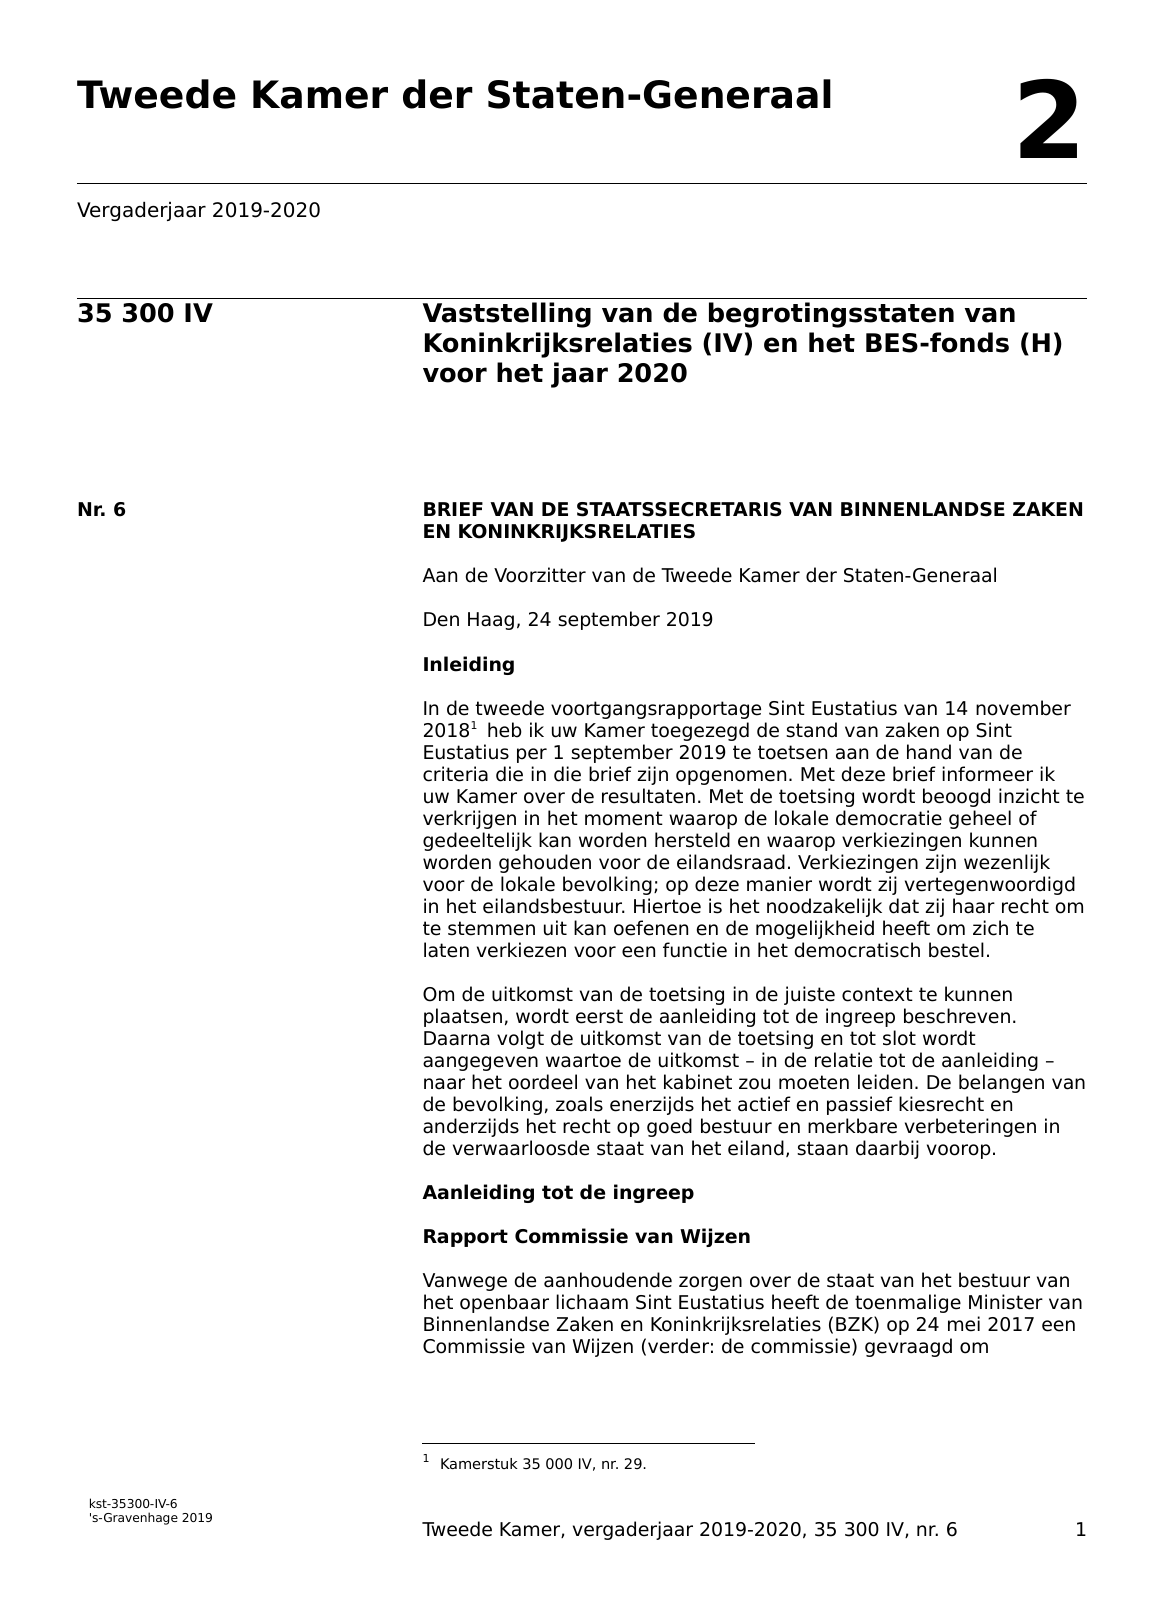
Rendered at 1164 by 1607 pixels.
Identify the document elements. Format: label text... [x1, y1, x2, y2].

text Den Haag, 24 september 2019 [422, 609, 1087, 631]
text In de tweede voortgangsrapportage Sint Eustatius van 14 november 2018 heb ik uw Kamer toegezegd de stand van zaken op Sint Eustatius per 1 september 2019 te toetsen aan de hand van de criteria die in die brief zijn opgenomen. Met deze brief informeer ik uw Kamer over de resultaten. Met de toetsing wordt beoogd inzicht te verkrijgen in het moment waarop de lokale democratie geheel of gedeeltelijk kan worden hersteld en waarop verkiezingen kunnen worden gehouden voor de eilandsraad. Verkiezingen zijn wezenlijk voor de lokale bevolking; op deze manier wordt zij vertegenwoordigd in het eilandsbestuur. Hiertoe is het noodzakelijk dat zij haar recht om te stemmen uit kan oefenen en de mogelijkheid heeft om zich te laten verkiezen voor een functie in het democratisch bestel. [422, 698, 1087, 961]
text kst-35300-IV-6 [88, 1497, 323, 1511]
text Vanwege de aanhoudende zorgen over de staat van het bestuur van het openbaar lichaam Sint Eustatius heeft de toenmalige Minister van Binnenlandse Zaken en Koninkrijksrelaties (BZK) op 24 mei 2017 een Commissie van Wijzen (verder: de commissie) gevraagd om [422, 1270, 1087, 1358]
subtitle Nr. 6 BRIEF VAN DE STAATSSECRETARIS VAN BINNENLANDSE ZAKEN EN KONINKRIJKSRELATIES [77, 499, 1087, 543]
subtitle Inleiding [422, 653, 1087, 676]
table_cell Vergaderjaar 2019-2020 [77, 184, 1087, 298]
text 's-Gravenhage 2019 [88, 1511, 323, 1525]
subtitle Rapport Commissie van Wijzen [422, 1226, 1087, 1248]
subtitle Aanleiding tot de ingreep [422, 1182, 1087, 1204]
text Om de uitkomst van de toetsing in de juiste context te kunnen plaatsen, wordt eerst de aanleiding tot de ingreep beschreven. Daarna volgt de uitkomst van de toetsing en tot slot wordt aangegeven waartoe de uitkomst – in de relatie tot de aanleiding – naar het oordeel van het kabinet zou moeten leiden. De belangen van de bevolking, zoals enerzijds het actief en passief kiesrecht en anderzijds het recht op goed bestuur en merkbare verbeteringen in de verwaarloosde staat van het eiland, staan daarbij voorop. [422, 984, 1087, 1159]
table_header Tweede Kamer der Staten-Generaal [77, 59, 886, 183]
subtitle 35 300 IV Vaststelling van de begrotingsstaten van Koninkrijksrelaties (IV) en het BES-fonds (H) voor het jaar 2020 [77, 299, 1087, 388]
text Kamerstuk 35 000 IV, nr. 29. [422, 1452, 1087, 1474]
table_header 2 [886, 59, 1087, 183]
text Aan de Voorzitter van de Tweede Kamer der Staten-Generaal [422, 565, 1087, 587]
